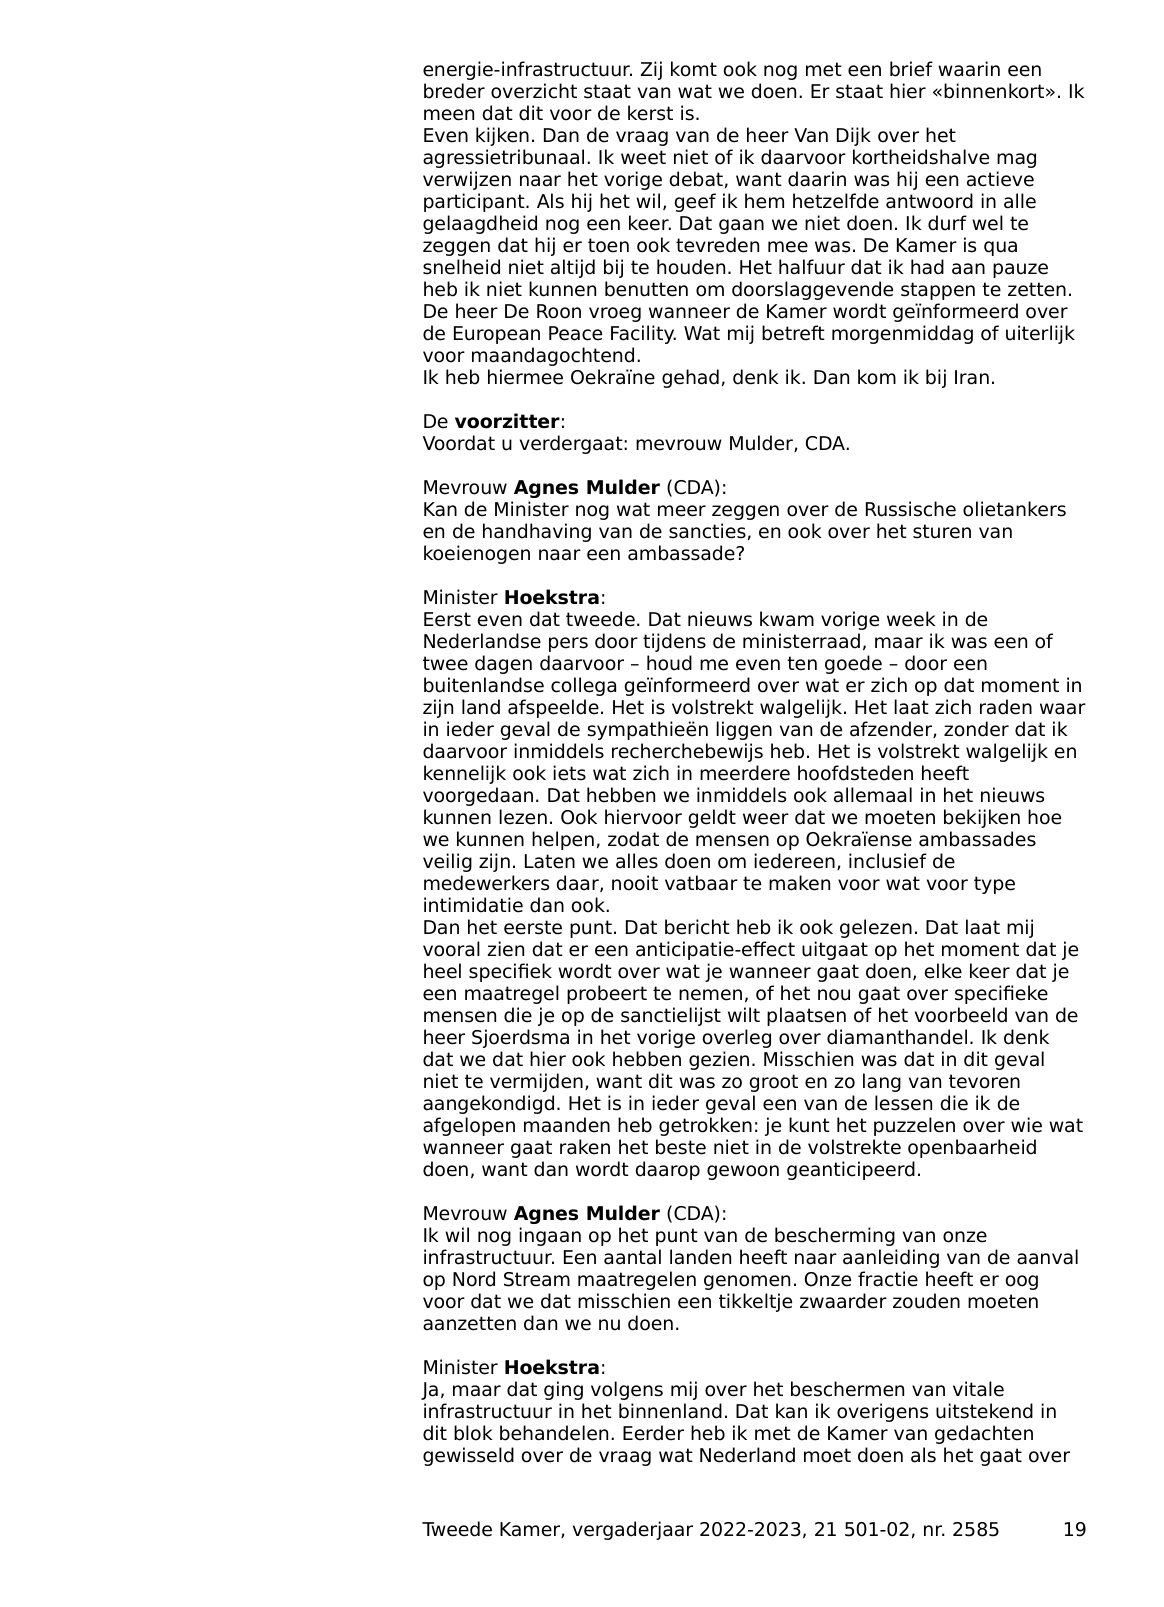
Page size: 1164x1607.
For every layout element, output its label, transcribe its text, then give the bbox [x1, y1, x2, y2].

text Mevrouw Agnes Mulder (CDA): [422, 477, 1087, 499]
text Eerst even dat tweede. Dat nieuws kwam vorige week in de Nederlandse pers door tijdens de ministerraad, maar ik was een of twee dagen daarvoor – houd me even ten goede – door een buitenlandse collega geïnformeerd over wat er zich op dat moment in zijn land afspeelde. Het is volstrekt walgelijk. Het laat zich raden waar in ieder geval de sympathieën liggen van de afzender, zonder dat ik daarvoor inmiddels recherchebewijs heb. Het is volstrekt walgelijk en kennelijk ook iets wat zich in meerdere hoofdsteden heeft voorgedaan. Dat hebben we inmiddels ook allemaal in het nieuws kunnen lezen. Ook hiervoor geldt weer dat we moeten bekijken hoe we kunnen helpen, zodat de mensen op Oekraïense ambassades veilig zijn. Laten we alles doen om iedereen, inclusief de medewerkers daar, nooit vatbaar te maken voor wat voor type intimidatie dan ook. [422, 609, 1087, 917]
text Dan het eerste punt. Dat bericht heb ik ook gelezen. Dat laat mij vooral zien dat er een anticipatie-effect uitgaat op het moment dat je heel specifiek wordt over wat je wanneer gaat doen, elke keer dat je een maatregel probeert te nemen, of het nou gaat over specifieke mensen die je op de sanctielijst wilt plaatsen of het voorbeeld van de heer Sjoerdsma in het vorige overleg over diamanthandel. Ik denk dat we dat hier ook hebben gezien. Misschien was dat in dit geval niet te vermijden, want dit was zo groot en zo lang van tevoren aangekondigd. Het is in ieder geval een van de lessen die ik de afgelopen maanden heb getrokken: je kunt het puzzelen over wie wat wanneer gaat raken het beste niet in de volstrekte openbaarheid doen, want dan wordt daarop gewoon geanticipeerd. [422, 917, 1087, 1181]
text Mevrouw Agnes Mulder (CDA): [422, 1203, 1087, 1225]
text Minister Hoekstra: [422, 587, 1087, 609]
text Ja, maar dat ging volgens mij over het beschermen van vitale infrastructuur in het binnenland. Dat kan ik overigens uitstekend in dit blok behandelen. Eerder heb ik met de Kamer van gedachten gewisseld over de vraag wat Nederland moet doen als het gaat over [422, 1379, 1087, 1467]
text Voordat u verdergaat: mevrouw Mulder, CDA. [422, 433, 1087, 455]
text De voorzitter: [422, 411, 1087, 433]
text Even kijken. Dan de vraag van de heer Van Dijk over het agressietribunaal. Ik weet niet of ik daarvoor kortheidshalve mag verwijzen naar het vorige debat, want daarin was hij een actieve participant. Als hij het wil, geef ik hem hetzelfde antwoord in alle gelaagdheid nog een keer. Dat gaan we niet doen. Ik durf wel te zeggen dat hij er toen ook tevreden mee was. De Kamer is qua snelheid niet altijd bij te houden. Het halfuur dat ik had aan pauze heb ik niet kunnen benutten om doorslaggevende stappen te zetten. [422, 125, 1087, 301]
text Kan de Minister nog wat meer zeggen over de Russische olietankers en de handhaving van de sancties, en ook over het sturen van koeienogen naar een ambassade? [422, 499, 1087, 565]
text energie-infrastructuur. Zij komt ook nog met een brief waarin een breder overzicht staat van wat we doen. Er staat hier «binnenkort». Ik meen dat dit voor de kerst is. [422, 59, 1087, 125]
text De heer De Roon vroeg wanneer de Kamer wordt geïnformeerd over de European Peace Facility. Wat mij betreft morgenmiddag of uiterlijk voor maandagochtend. [422, 301, 1087, 367]
text Minister Hoekstra: [422, 1357, 1087, 1379]
text Ik heb hiermee Oekraïne gehad, denk ik. Dan kom ik bij Iran. [422, 367, 1087, 389]
text Ik wil nog ingaan op het punt van de bescherming van onze infrastructuur. Een aantal landen heeft naar aanleiding van de aanval op Nord Stream maatregelen genomen. Onze fractie heeft er oog voor dat we dat misschien een tikkeltje zwaarder zouden moeten aanzetten dan we nu doen. [422, 1225, 1087, 1335]
